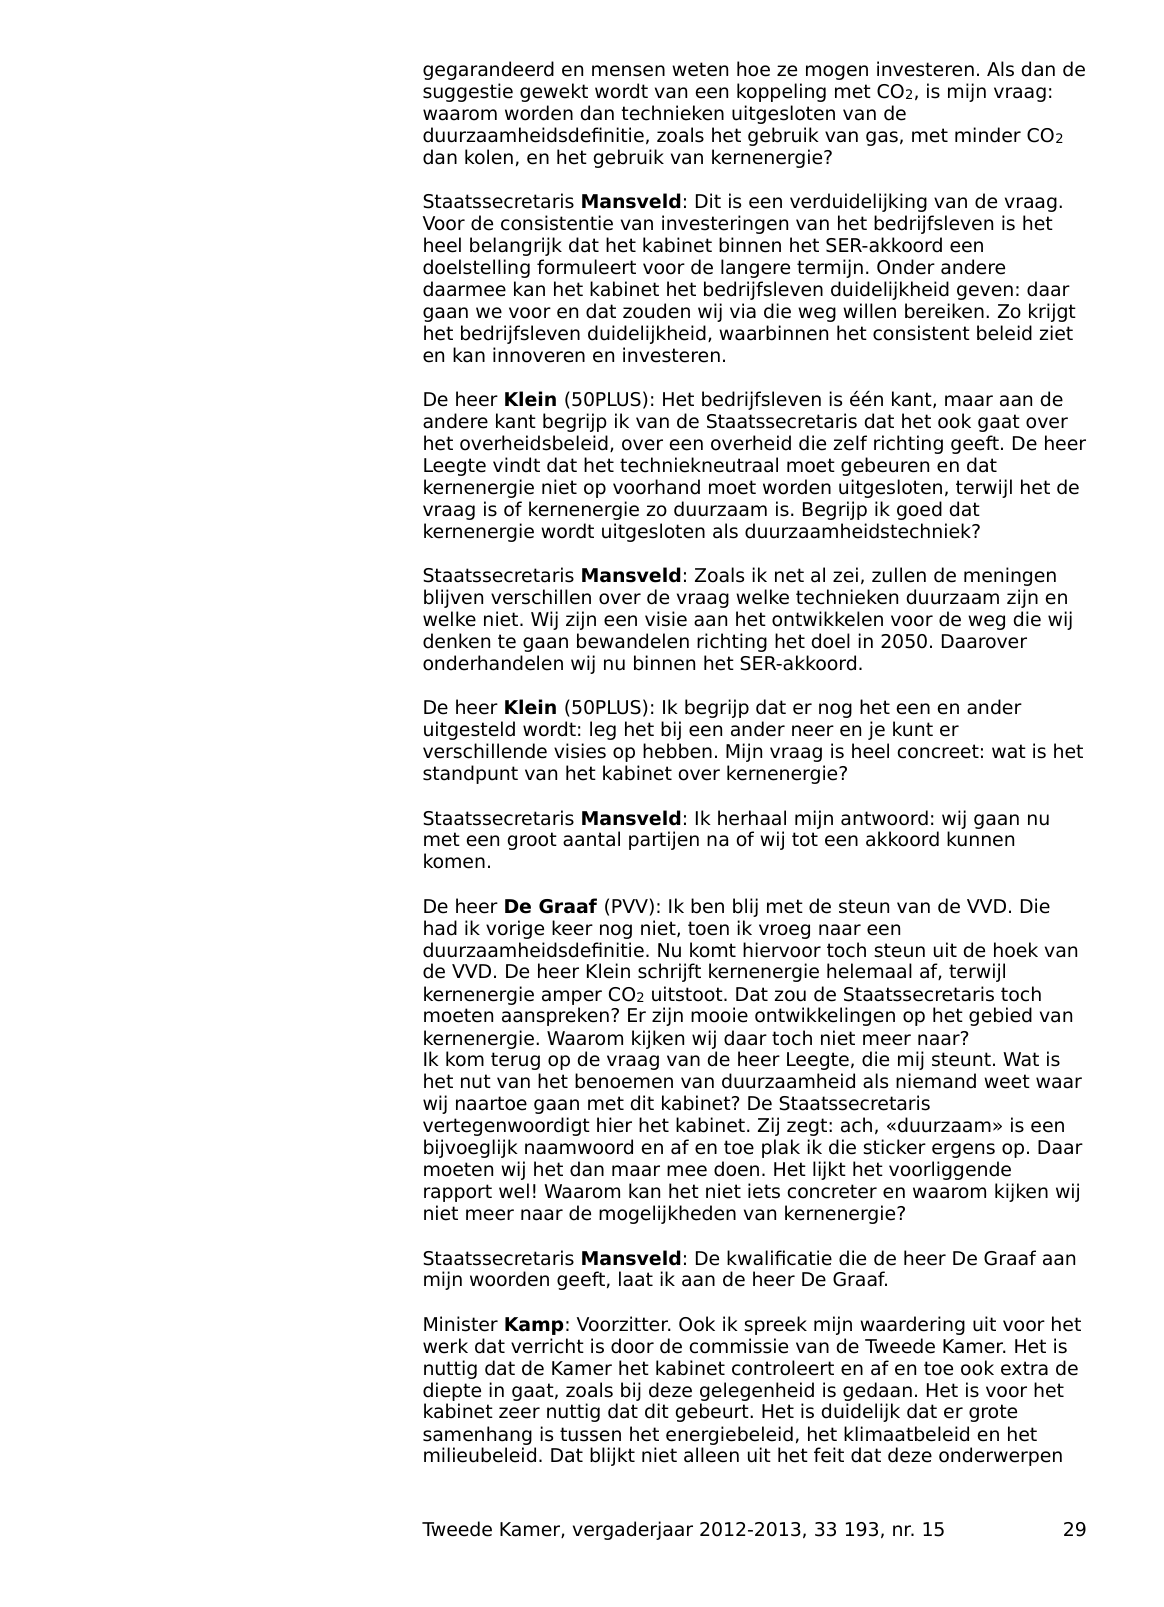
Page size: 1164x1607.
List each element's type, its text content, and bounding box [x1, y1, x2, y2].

text Staatssecretaris Mansveld: Dit is een verduidelijking van de vraag. Voor de consistentie van investeringen van het bedrijfsleven is het heel belangrijk dat het kabinet binnen het SER-akkoord een doelstelling formuleert voor de langere termijn. Onder andere daarmee kan het kabinet het bedrijfsleven duidelijkheid geven: daar gaan we voor en dat zouden wij via die weg willen bereiken. Zo krijgt het bedrijfsleven duidelijkheid, waarbinnen het consistent beleid ziet en kan innoveren en investeren. [422, 191, 1087, 367]
text De heer Klein (50PLUS): Ik begrijp dat er nog het een en ander uitgesteld wordt: leg het bij een ander neer en je kunt er verschillende visies op hebben. Mijn vraag is heel concreet: wat is het standpunt van het kabinet over kernenergie? [422, 697, 1087, 785]
text gegarandeerd en mensen weten hoe ze mogen investeren. Als dan de suggestie gewekt wordt van een koppeling met CO2, is mijn vraag: waarom worden dan technieken uitgesloten van de duurzaamheidsdefinitie, zoals het gebruik van gas, met minder CO2 dan kolen, en het gebruik van kernenergie? [422, 59, 1087, 169]
text De heer Klein (50PLUS): Het bedrijfsleven is één kant, maar aan de andere kant begrijp ik van de Staatssecretaris dat het ook gaat over het overheidsbeleid, over een overheid die zelf richting geeft. De heer Leegte vindt dat het techniekneutraal moet gebeuren en dat kernenergie niet op voorhand moet worden uitgesloten, terwijl het de vraag is of kernenergie zo duurzaam is. Begrijp ik goed dat kernenergie wordt uitgesloten als duurzaamheidstechniek? [422, 389, 1087, 543]
text Minister Kamp: Voorzitter. Ook ik spreek mijn waardering uit voor het werk dat verricht is door de commissie van de Tweede Kamer. Het is nuttig dat de Kamer het kabinet controleert en af en toe ook extra de diepte in gaat, zoals bij deze gelegenheid is gedaan. Het is voor het kabinet zeer nuttig dat dit gebeurt. Het is duidelijk dat er grote samenhang is tussen het energiebeleid, het klimaatbeleid en het milieubeleid. Dat blijkt niet alleen uit het feit dat deze onderwerpen [422, 1313, 1087, 1467]
text Staatssecretaris Mansveld: De kwalificatie die de heer De Graaf aan mijn woorden geeft, laat ik aan de heer De Graaf. [422, 1247, 1087, 1291]
text Staatssecretaris Mansveld: Ik herhaal mijn antwoord: wij gaan nu met een groot aantal partijen na of wij tot een akkoord kunnen komen. [422, 807, 1087, 873]
text Staatssecretaris Mansveld: Zoals ik net al zei, zullen de meningen blijven verschillen over de vraag welke technieken duurzaam zijn en welke niet. Wij zijn een visie aan het ontwikkelen voor de weg die wij denken te gaan bewandelen richting het doel in 2050. Daarover onderhandelen wij nu binnen het SER-akkoord. [422, 565, 1087, 675]
text De heer De Graaf (PVV): Ik ben blij met de steun van de VVD. Die had ik vorige keer nog niet, toen ik vroeg naar een duurzaamheidsdefinitie. Nu komt hiervoor toch steun uit de hoek van de VVD. De heer Klein schrijft kernenergie helemaal af, terwijl kernenergie amper CO2 uitstoot. Dat zou de Staatssecretaris toch moeten aanspreken? Er zijn mooie ontwikkelingen op het gebied van kernenergie. Waarom kijken wij daar toch niet meer naar? [422, 896, 1087, 1049]
text Ik kom terug op de vraag van de heer Leegte, die mij steunt. Wat is het nut van het benoemen van duurzaamheid als niemand weet waar wij naartoe gaan met dit kabinet? De Staatssecretaris vertegenwoordigt hier het kabinet. Zij zegt: ach, «duurzaam» is een bijvoeglijk naamwoord en af en toe plak ik die sticker ergens op. Daar moeten wij het dan maar mee doen. Het lijkt het voorliggende rapport wel! Waarom kan het niet iets concreter en waarom kijken wij niet meer naar de mogelijkheden van kernenergie? [422, 1049, 1087, 1225]
